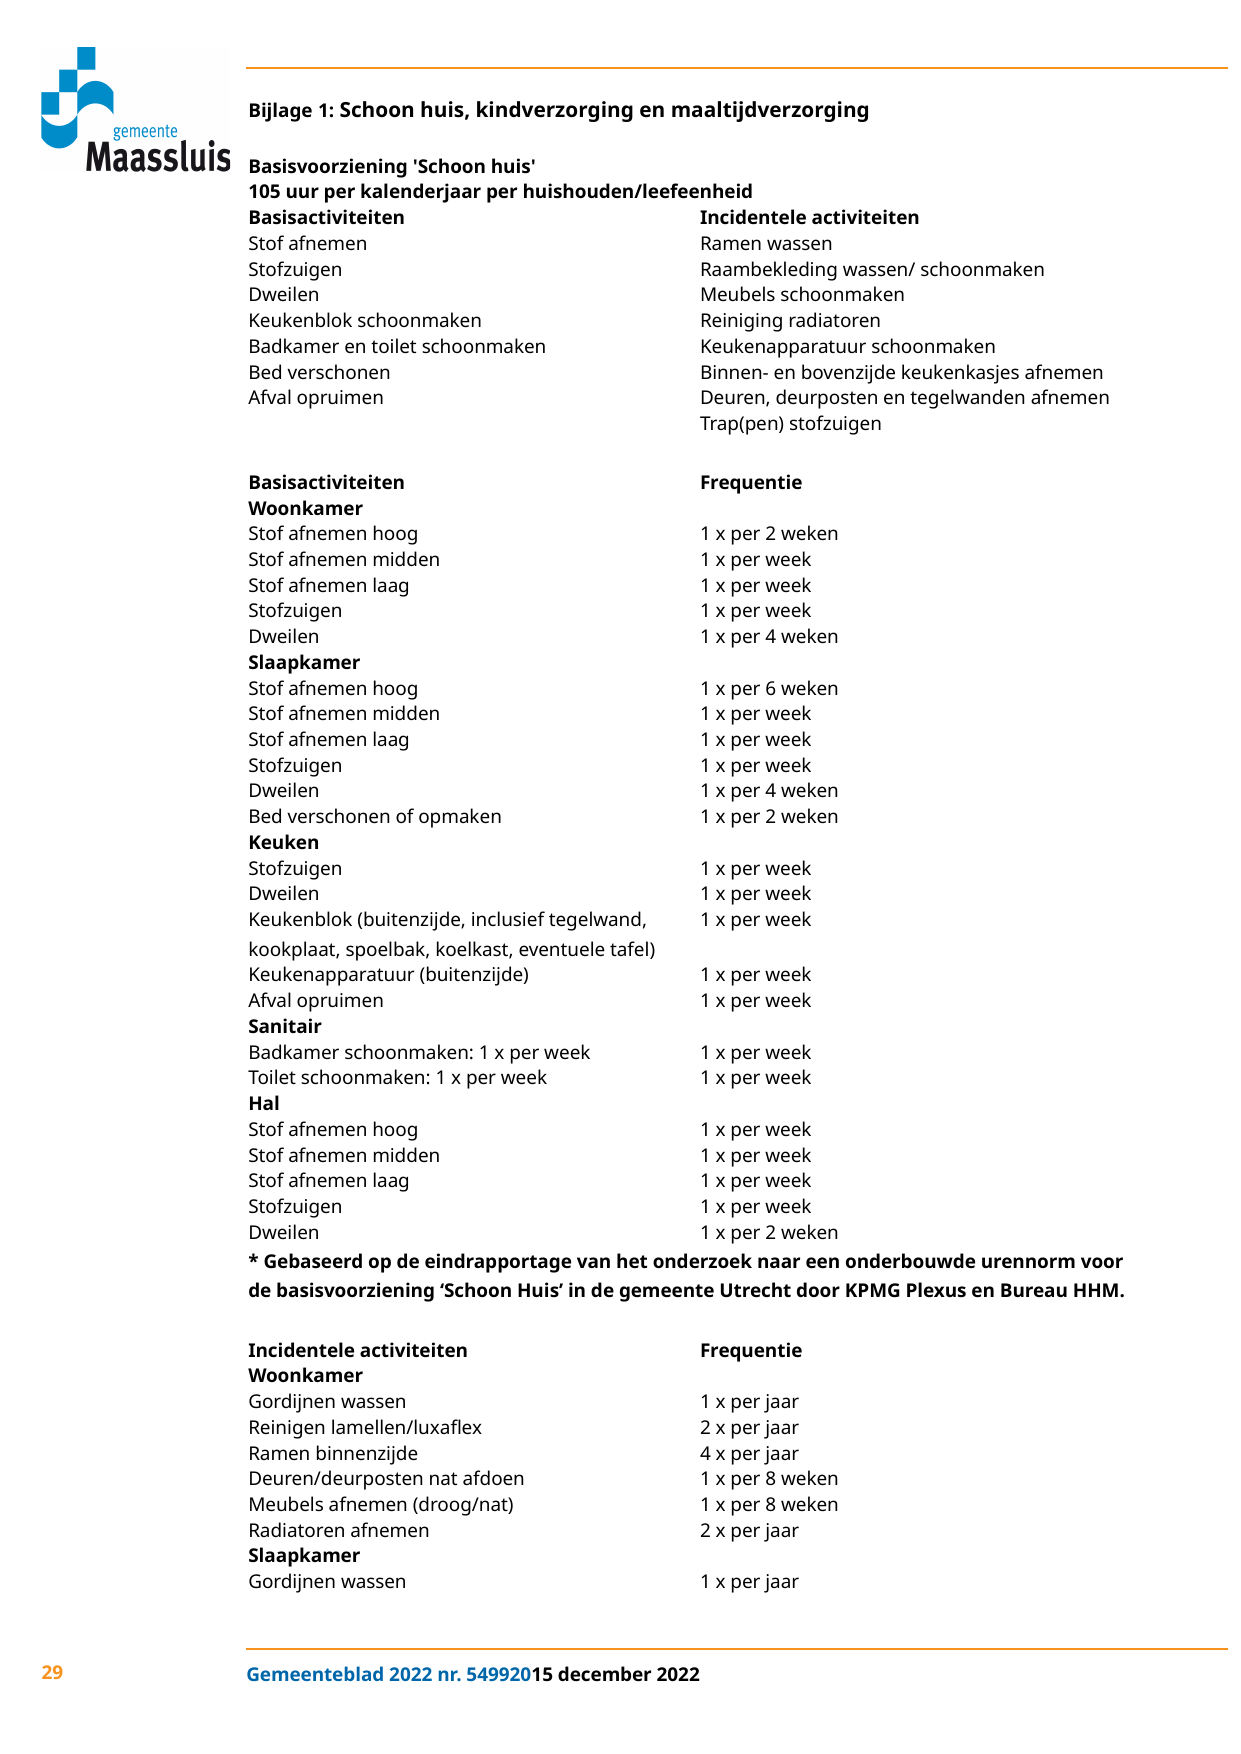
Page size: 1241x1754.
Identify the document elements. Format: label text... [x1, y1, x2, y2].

table_cell Ramen wassen [700, 230, 1152, 256]
text * Gebaseerd op de eindrapportage van het onderzoek naar een onderbouwde urennorm voor de basisvoorziening ‘Schoon Huis’ in de gemeente Utrecht door KPMG Plexus en Bureau HHM. [248, 1248, 1152, 1303]
table_cell 1 x per 2 weken [700, 1219, 1152, 1245]
table_cell Bed verschonen of opmaken [248, 804, 700, 829]
table_cell Sanitair [248, 1013, 1152, 1039]
table_cell 4 x per jaar [700, 1440, 1152, 1465]
table_cell 105 uur per kalenderjaar per huishouden/leefeenheid [248, 179, 1152, 204]
table_cell Basisactiviteiten [248, 205, 700, 230]
table_cell Meubels afnemen (droog/nat) [248, 1491, 700, 1517]
table_cell 1 x per 2 weken [700, 520, 1152, 546]
table_cell 1 x per week [700, 546, 1152, 572]
picture [41, 47, 231, 172]
table_cell Stofzuigen [248, 1193, 700, 1219]
table_cell Keukenapparatuur schoonmaken [700, 333, 1152, 359]
table_cell 1 x per week [700, 598, 1152, 623]
picture [41, 47, 77, 92]
table_cell Bed verschonen [248, 359, 700, 384]
table_cell Keuken [248, 829, 1152, 855]
table_cell 1 x per week [700, 1168, 1152, 1193]
table_cell Stof afnemen midden [248, 546, 700, 572]
table_header Incidentele activiteiten [248, 1337, 700, 1362]
table_cell Dweilen [248, 881, 700, 906]
table_cell Stof afnemen laag [248, 1168, 700, 1193]
table_cell 1 x per week [700, 1193, 1152, 1219]
table_cell Dweilen [248, 623, 700, 649]
table_cell 1 x per 8 weken [700, 1491, 1152, 1517]
table_cell Trap(pen) stofzuigen [700, 410, 1152, 436]
table_cell Stofzuigen [248, 855, 700, 881]
table_cell 1 x per week [700, 906, 1152, 962]
table_cell Reinigen lamellen/luxaflex [248, 1414, 700, 1440]
table_cell Stof afnemen hoog [248, 520, 700, 546]
table_cell 1 x per jaar [700, 1388, 1152, 1414]
table_cell 1 x per week [700, 572, 1152, 598]
table_cell 1 x per week [700, 881, 1152, 906]
table_cell Stofzuigen [248, 598, 700, 623]
table_cell Gordijnen wassen [248, 1568, 700, 1594]
table_cell Toilet schoonmaken: 1 x per week [248, 1065, 700, 1090]
table_cell Stof afnemen hoog [248, 1116, 700, 1142]
table_cell Stof afnemen midden [248, 701, 700, 726]
table_cell 1 x per 2 weken [700, 804, 1152, 829]
table_cell 2 x per jaar [700, 1517, 1152, 1543]
table_cell 1 x per week [700, 1142, 1152, 1167]
table_cell 1 x per week [700, 701, 1152, 726]
table_cell Meubels schoonmaken [700, 282, 1152, 307]
table_cell Stof afnemen laag [248, 572, 700, 598]
table_cell 1 x per week [700, 1039, 1152, 1064]
table_cell Radiatoren afnemen [248, 1517, 700, 1543]
table_cell Dweilen [248, 1219, 700, 1245]
table_cell 1 x per 4 weken [700, 623, 1152, 649]
table_cell Reiniging radiatoren [700, 308, 1152, 333]
table_cell Afval opruimen [248, 385, 700, 410]
table_header Basisactiviteiten [248, 469, 700, 495]
table_cell Deuren/deurposten nat afdoen [248, 1465, 700, 1491]
table_cell Incidentele activiteiten [700, 205, 1152, 230]
table_cell 1 x per week [700, 752, 1152, 778]
table_cell Afval opruimen [248, 988, 700, 1013]
table_cell 1 x per week [700, 1116, 1152, 1142]
table_header Frequentie [700, 469, 1152, 495]
table_cell 1 x per 8 weken [700, 1465, 1152, 1491]
table_cell Dweilen [248, 282, 700, 307]
table_header Frequentie [700, 1337, 1152, 1362]
table_cell Badkamer en toilet schoonmaken [248, 333, 700, 359]
table_cell [248, 410, 700, 436]
table_cell Slaapkamer [248, 649, 1152, 675]
table_cell Badkamer schoonmaken: 1 x per week [248, 1039, 700, 1064]
table_cell Stof afnemen hoog [248, 675, 700, 701]
table_header Basisvoorziening 'Schoon huis' [248, 153, 1152, 179]
table_cell Ramen binnenzijde [248, 1440, 700, 1465]
table_cell Stof afnemen midden [248, 1142, 700, 1167]
table_cell 1 x per jaar [700, 1568, 1152, 1594]
table_cell 1 x per week [700, 988, 1152, 1013]
table_cell Binnen- en bovenzijde keukenkasjes afnemen [700, 359, 1152, 384]
table_cell Deuren, deurposten en tegelwanden afnemen [700, 385, 1152, 410]
table_cell 1 x per week [700, 726, 1152, 752]
table_cell Woonkamer [248, 495, 1152, 520]
table_cell Slaapkamer [248, 1543, 1152, 1568]
text Bijlage 1: Schoon huis, kindverzorging en maaltijdverzorging [248, 95, 1152, 123]
table_cell Gordijnen wassen [248, 1388, 700, 1414]
table_cell Keukenblok schoonmaken [248, 308, 700, 333]
table_cell 1 x per week [700, 1065, 1152, 1090]
table_cell 1 x per 6 weken [700, 675, 1152, 701]
table_cell Raambekleding wassen/ schoonmaken [700, 256, 1152, 282]
table_cell Stofzuigen [248, 752, 700, 778]
table_cell Stof afnemen laag [248, 726, 700, 752]
table_cell 1 x per week [700, 855, 1152, 881]
table_cell 2 x per jaar [700, 1414, 1152, 1440]
table_cell Keukenapparatuur (buitenzijde) [248, 962, 700, 987]
table_cell 1 x per week [700, 962, 1152, 987]
table_cell Hal [248, 1090, 1152, 1116]
table_cell 1 x per 4 weken [700, 778, 1152, 803]
table_cell Stofzuigen [248, 256, 700, 282]
table_cell Dweilen [248, 778, 700, 803]
table_cell Woonkamer [248, 1363, 1152, 1388]
table_cell Keukenblok (buitenzijde, inclusief tegelwand, kookplaat, spoelbak, koelkast, eventuele tafel) [248, 906, 700, 962]
table_cell Stof afnemen [248, 230, 700, 256]
